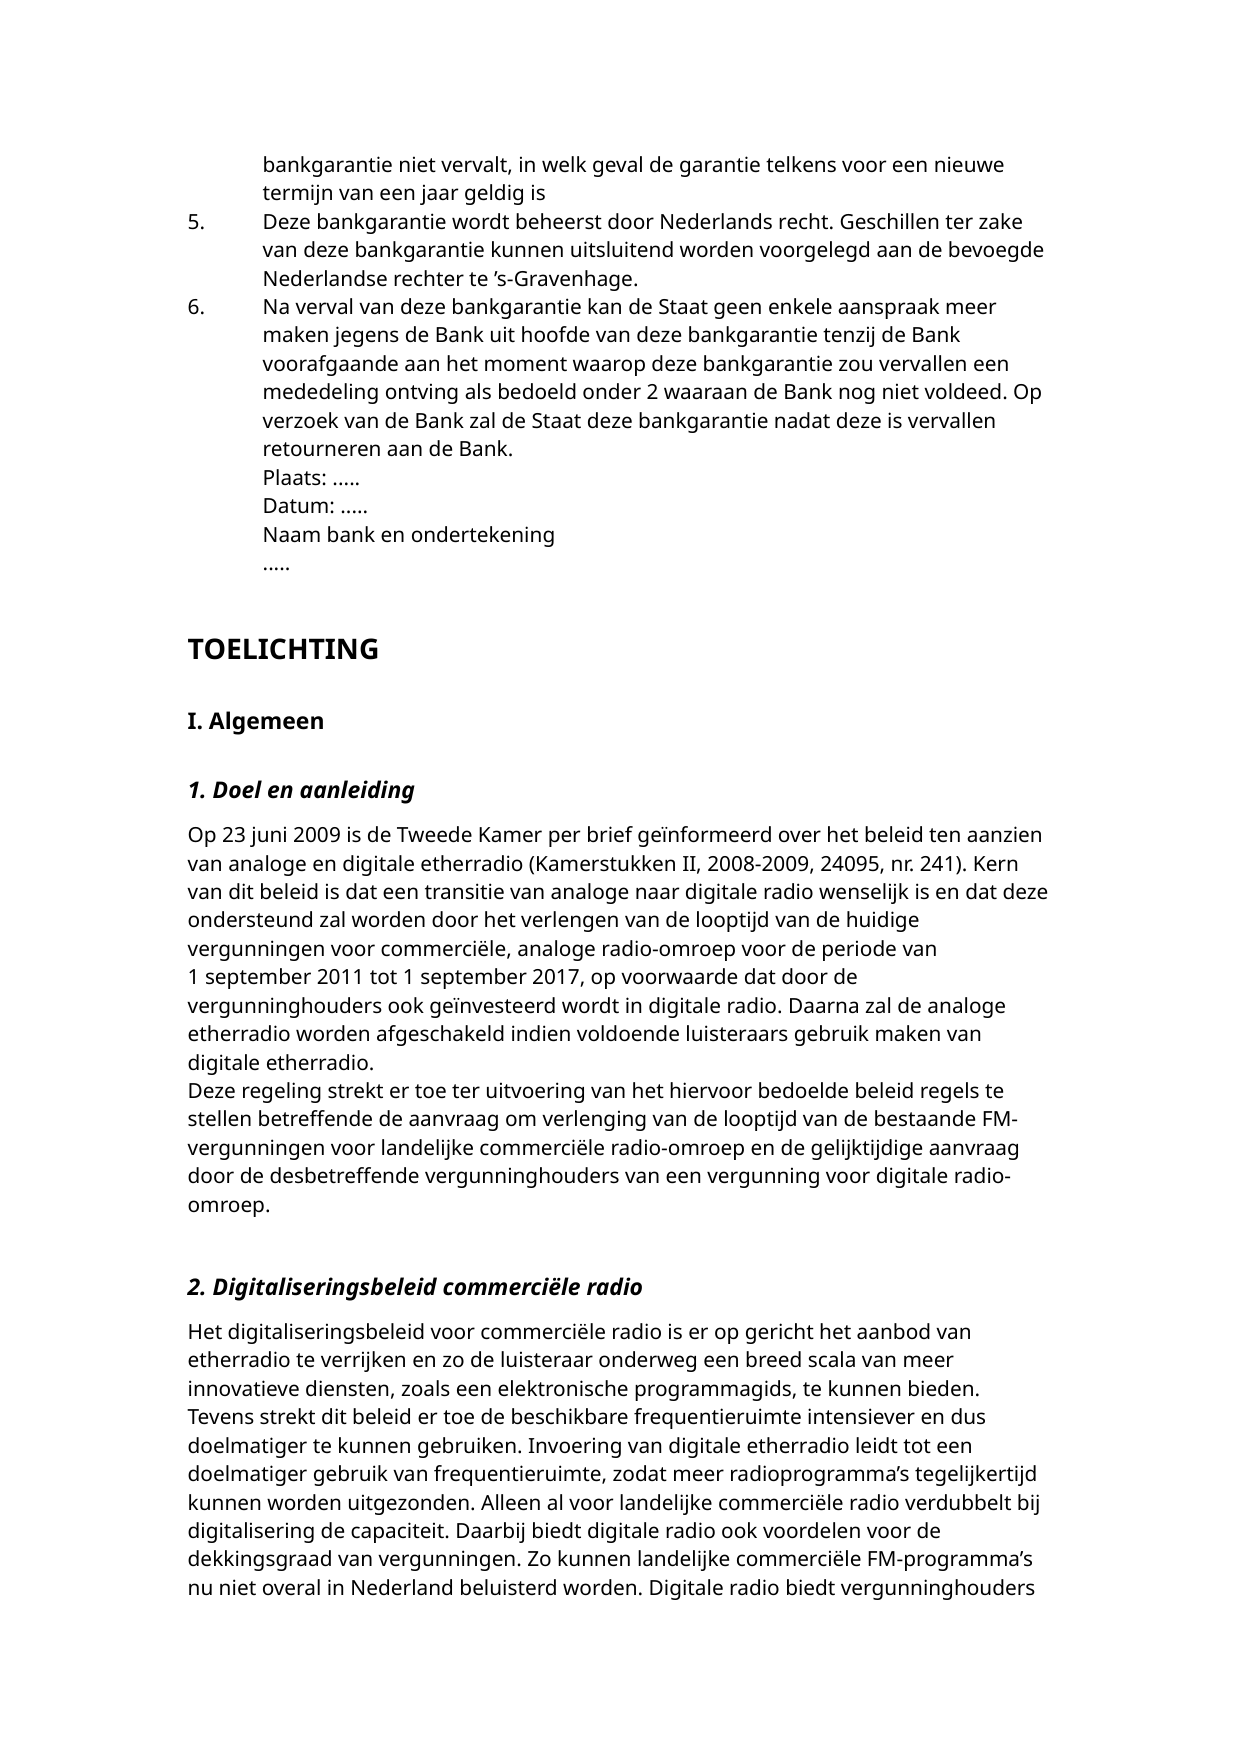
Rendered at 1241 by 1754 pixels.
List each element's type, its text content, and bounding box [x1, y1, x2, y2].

text Op 23 juni 2009 is de Tweede Kamer per brief geïnformeerd over het beleid ten aanzien van analoge en digitale etherradio (Kamerstukken II, 2008-2009, 24095, nr. 241). Kern van dit beleid is dat een transitie van analoge naar digitale radio wenselijk is en dat deze ondersteund zal worden door het verlengen van de looptijd van de huidige vergunningen voor commerciële, analoge radio-omroep voor de periode van 1 september 2011 tot 1 september 2017, op voorwaarde dat door de vergunninghouders ook geïnvesteerd wordt in digitale radio. Daarna zal de analoge etherradio worden afgeschakeld indien voldoende luisteraars gebruik maken van digitale etherradio. [187, 820, 1053, 1076]
list ..... [187, 548, 1053, 577]
subtitle 1. Doel en aanleiding [187, 774, 1053, 805]
list Plaats: ..... [187, 463, 1053, 491]
list Na verval van deze bankgarantie kan de Staat geen enkele aanspraak meer maken jegens de Bank uit hoofde van deze bankgarantie tenzij de Bank voorafgaande aan het moment waarop deze bankgarantie zou vervallen een mededeling ontving als bedoeld onder 2 waaraan de Bank nog niet voldeed. Op verzoek van de Bank zal de Staat deze bankgarantie nadat deze is vervallen retourneren aan de Bank. [187, 292, 1053, 463]
list Naam bank en ondertekening [187, 520, 1053, 548]
subtitle TOELICHTING [187, 629, 1053, 668]
text Het digitaliseringsbeleid voor commerciële radio is er op gericht het aanbod van etherradio te verrijken en zo de luisteraar onderweg een breed scala van meer innovatieve diensten, zoals een elektronische programmagids, te kunnen bieden. Tevens strekt dit beleid er toe de beschikbare frequentieruimte intensiever en dus doelmatiger te kunnen gebruiken. Invoering van digitale etherradio leidt tot een doelmatiger gebruik van frequentieruimte, zodat meer radioprogramma’s tegelijkertijd kunnen worden uitgezonden. Alleen al voor landelijke commerciële radio verdubbelt bij digitalisering de capaciteit. Daarbij biedt digitale radio ook voordelen voor de dekkingsgraad van vergunningen. Zo kunnen landelijke commerciële FM-programma’s nu niet overal in Nederland beluisterd worden. Digitale radio biedt vergunninghouders [187, 1317, 1053, 1601]
list Datum: ..... [187, 491, 1053, 520]
list bankgarantie niet vervalt, in welk geval de garantie telkens voor een nieuwe termijn van een jaar geldig is [187, 150, 1053, 207]
text Deze regeling strekt er toe ter uitvoering van het hiervoor bedoelde beleid regels te stellen betreffende de aanvraag om verlenging van de looptijd van de bestaande FM-vergunningen voor landelijke commerciële radio-omroep en de gelijktijdige aanvraag door de desbetreffende vergunninghouders van een vergunning voor digitale radio-omroep. [187, 1076, 1053, 1218]
subtitle 2. Digitaliseringsbeleid commerciële radio [187, 1271, 1053, 1302]
list Deze bankgarantie wordt beheerst door Nederlands recht. Geschillen ter zake van deze bankgarantie kunnen uitsluitend worden voorgelegd aan de bevoegde Nederlandse rechter te ’s-Gravenhage. [187, 207, 1053, 292]
subtitle I. Algemeen [187, 705, 1053, 736]
